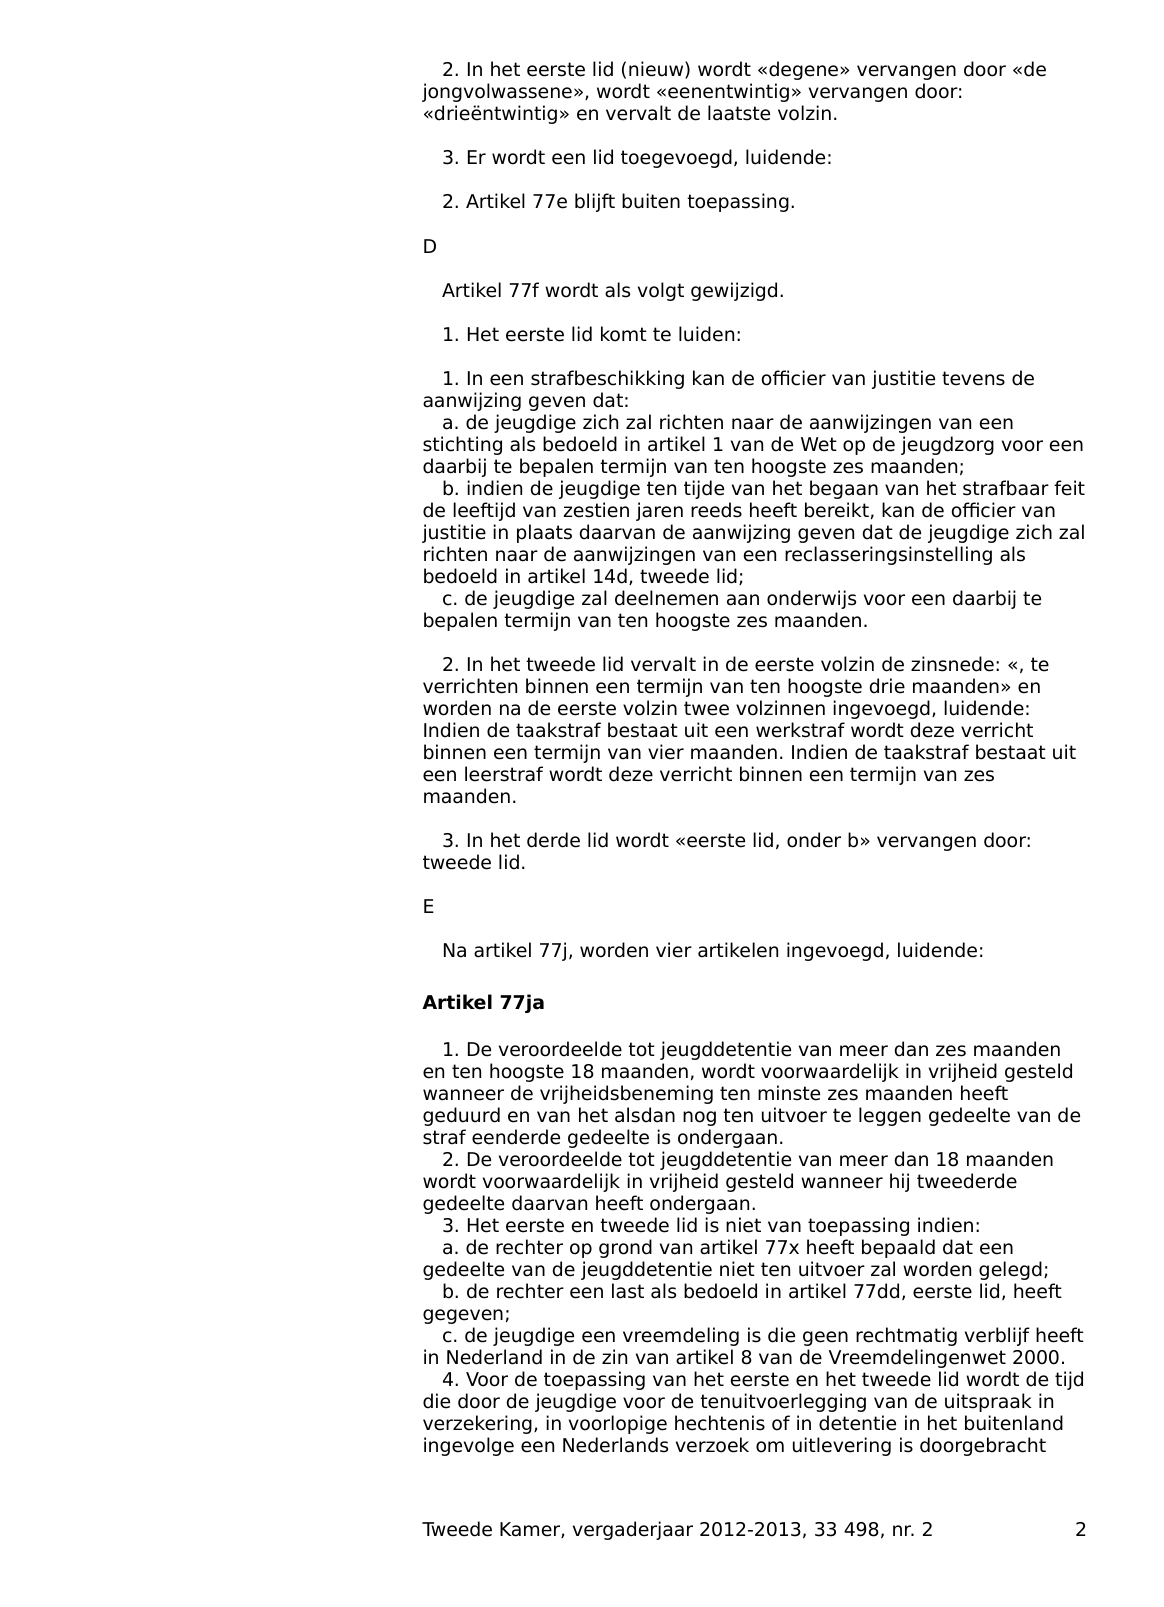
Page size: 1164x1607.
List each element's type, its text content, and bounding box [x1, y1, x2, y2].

text D [422, 236, 1087, 257]
text Na artikel 77j, worden vier artikelen ingevoegd, luidende: [422, 940, 1087, 962]
text 1. In een strafbeschikking kan de officier van justitie tevens de aanwijzing geven dat: [422, 368, 1087, 412]
subtitle Artikel 77ja [422, 992, 1087, 1014]
text b. de rechter een last als bedoeld in artikel 77dd, eerste lid, heeft gegeven; [422, 1281, 1087, 1325]
text 3. In het derde lid wordt «eerste lid, onder b» vervangen door: tweede lid. [422, 830, 1087, 874]
text c. de jeugdige zal deelnemen aan onderwijs voor een daarbij te bepalen termijn van ten hoogste zes maanden. [422, 588, 1087, 632]
text 2. De veroordeelde tot jeugddetentie van meer dan 18 maanden wordt voorwaardelijk in vrijheid gesteld wanneer hij tweederde gedeelte daarvan heeft ondergaan. [422, 1149, 1087, 1215]
text Artikel 77f wordt als volgt gewijzigd. [422, 280, 1087, 302]
text 2. In het tweede lid vervalt in de eerste volzin de zinsnede: «, te verrichten binnen een termijn van ten hoogste drie maanden» en worden na de eerste volzin twee volzinnen ingevoegd, luidende: Indien de taakstraf bestaat uit een werkstraf wordt deze verricht binnen een termijn van vier maanden. Indien de taakstraf bestaat uit een leerstraf wordt deze verricht binnen een termijn van zes maanden. [422, 654, 1087, 808]
text 3. Het eerste en tweede lid is niet van toepassing indien: [422, 1215, 1087, 1237]
text b. indien de jeugdige ten tijde van het begaan van het strafbaar feit de leeftijd van zestien jaren reeds heeft bereikt, kan de officier van justitie in plaats daarvan de aanwijzing geven dat de jeugdige zich zal richten naar de aanwijzingen van een reclasseringsinstelling als bedoeld in artikel 14d, tweede lid; [422, 478, 1087, 588]
text 2. In het eerste lid (nieuw) wordt «degene» vervangen door «de jongvolwassene», wordt «eenentwintig» vervangen door: «drieëntwintig» en vervalt de laatste volzin. [422, 59, 1087, 125]
text 1. De veroordeelde tot jeugddetentie van meer dan zes maanden en ten hoogste 18 maanden, wordt voorwaardelijk in vrijheid gesteld wanneer de vrijheidsbeneming ten minste zes maanden heeft geduurd en van het alsdan nog ten uitvoer te leggen gedeelte van de straf eenderde gedeelte is ondergaan. [422, 1039, 1087, 1149]
text a. de rechter op grond van artikel 77x heeft bepaald dat een gedeelte van de jeugddetentie niet ten uitvoer zal worden gelegd; [422, 1237, 1087, 1281]
text 1. Het eerste lid komt te luiden: [422, 324, 1087, 346]
text c. de jeugdige een vreemdeling is die geen rechtmatig verblijf heeft in Nederland in de zin van artikel 8 van de Vreemdelingenwet 2000. [422, 1325, 1087, 1369]
text 2. Artikel 77e blijft buiten toepassing. [422, 191, 1087, 213]
text 4. Voor de toepassing van het eerste en het tweede lid wordt de tijd die door de jeugdige voor de tenuitvoerlegging van de uitspraak in verzekering, in voorlopige hechtenis of in detentie in het buitenland ingevolge een Nederlands verzoek om uitlevering is doorgebracht [422, 1369, 1087, 1457]
text 3. Er wordt een lid toegevoegd, luidende: [422, 147, 1087, 169]
text a. de jeugdige zich zal richten naar de aanwijzingen van een stichting als bedoeld in artikel 1 van de Wet op de jeugdzorg voor een daarbij te bepalen termijn van ten hoogste zes maanden; [422, 412, 1087, 478]
text E [422, 896, 1087, 918]
